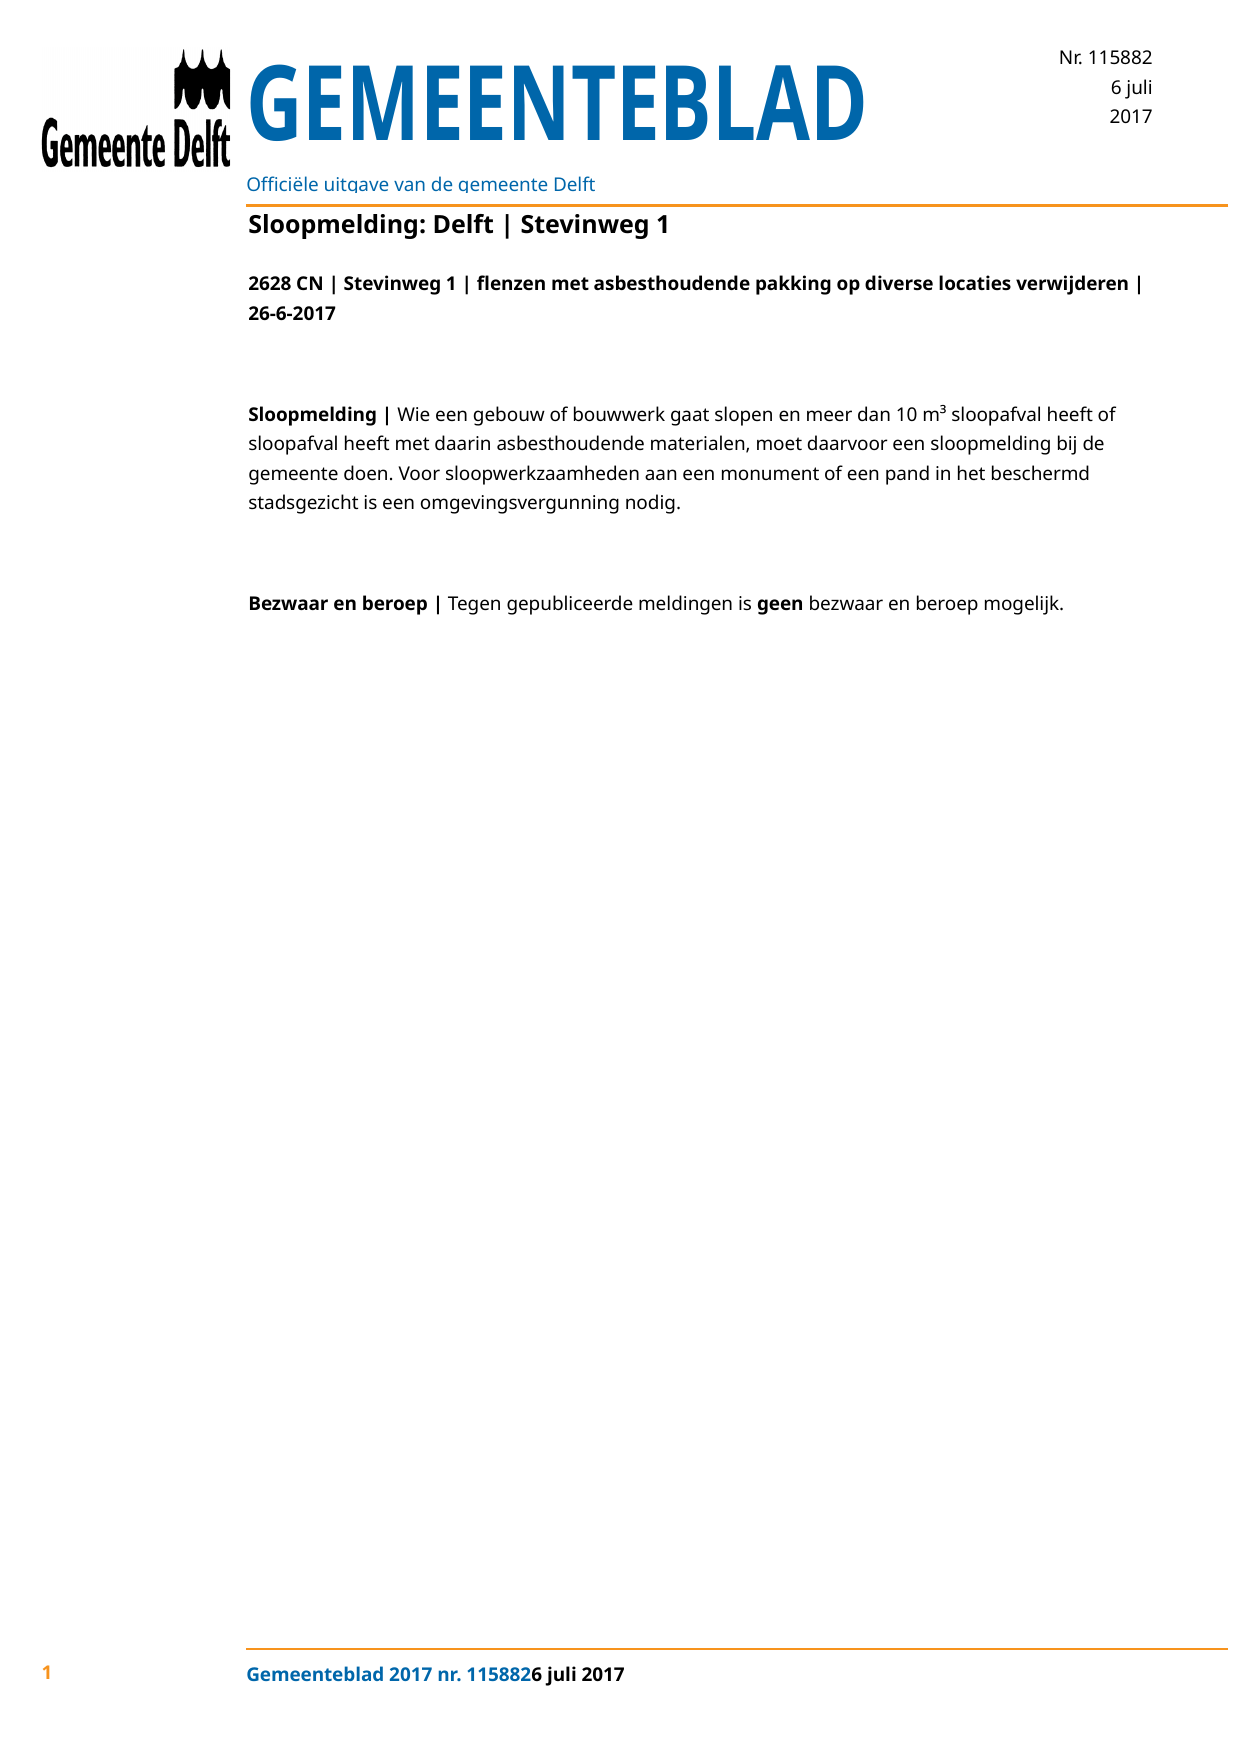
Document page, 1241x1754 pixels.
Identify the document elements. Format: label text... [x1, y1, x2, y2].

picture [41, 47, 231, 172]
text 2628 CN | Stevinweg 1 | flenzen met asbesthoudende pakking op diverse locaties verwijderen | 26-6-2017 [248, 270, 1152, 326]
text Sloopmelding: Delft | Stevinweg 1 [248, 207, 1152, 241]
text Sloopmelding | Wie een gebouw of bouwwerk gaat slopen en meer dan 10 m³ sloopafval heeft of sloopafval heeft met daarin asbesthoudende materialen, moet daarvoor een sloopmelding bij de gemeente doen. Voor sloopwerkzaamheden aan een monument of een pand in het beschermd stadsgezicht is een omgevingsvergunning nodig. [248, 401, 1152, 515]
text Bezwaar en beroep | Tegen gepubliceerde meldingen is geen bezwaar en beroep mogelijk. [248, 590, 1152, 616]
